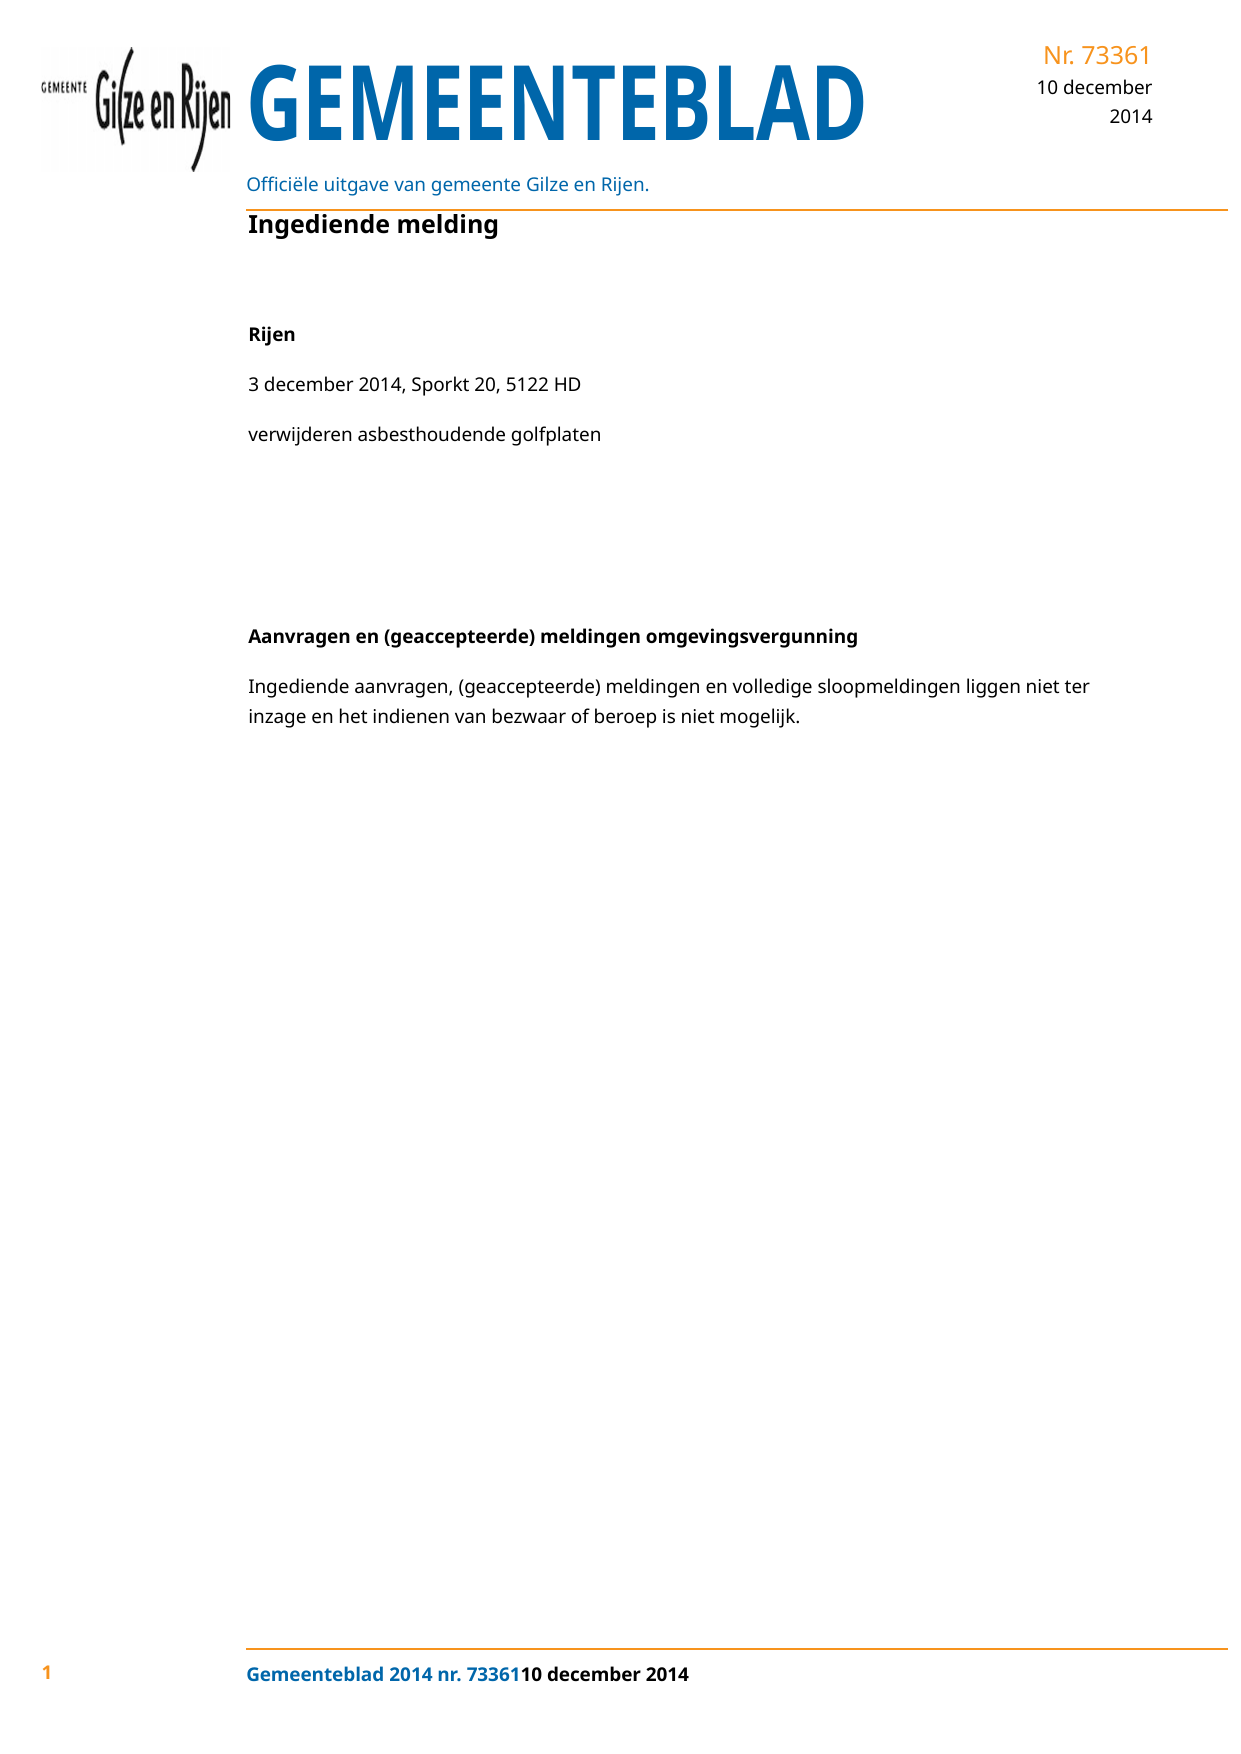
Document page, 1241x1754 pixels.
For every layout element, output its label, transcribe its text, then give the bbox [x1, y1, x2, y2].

text Rijen [248, 321, 1152, 346]
text verwijderen asbesthoudende golfplaten [248, 422, 1152, 447]
text 3 december 2014, Sporkt 20, 5122 HD [248, 371, 1152, 397]
text Ingediende aanvragen, (geaccepteerde) meldingen en volledige sloopmeldingen liggen niet ter inzage en het indienen van bezwaar of beroep is niet mogelijk. [248, 674, 1152, 729]
picture [41, 47, 231, 172]
text Ingediende melding [248, 211, 1152, 241]
text Aanvragen en (geaccepteerde) meldingen omgevingsvergunning [248, 623, 1152, 649]
